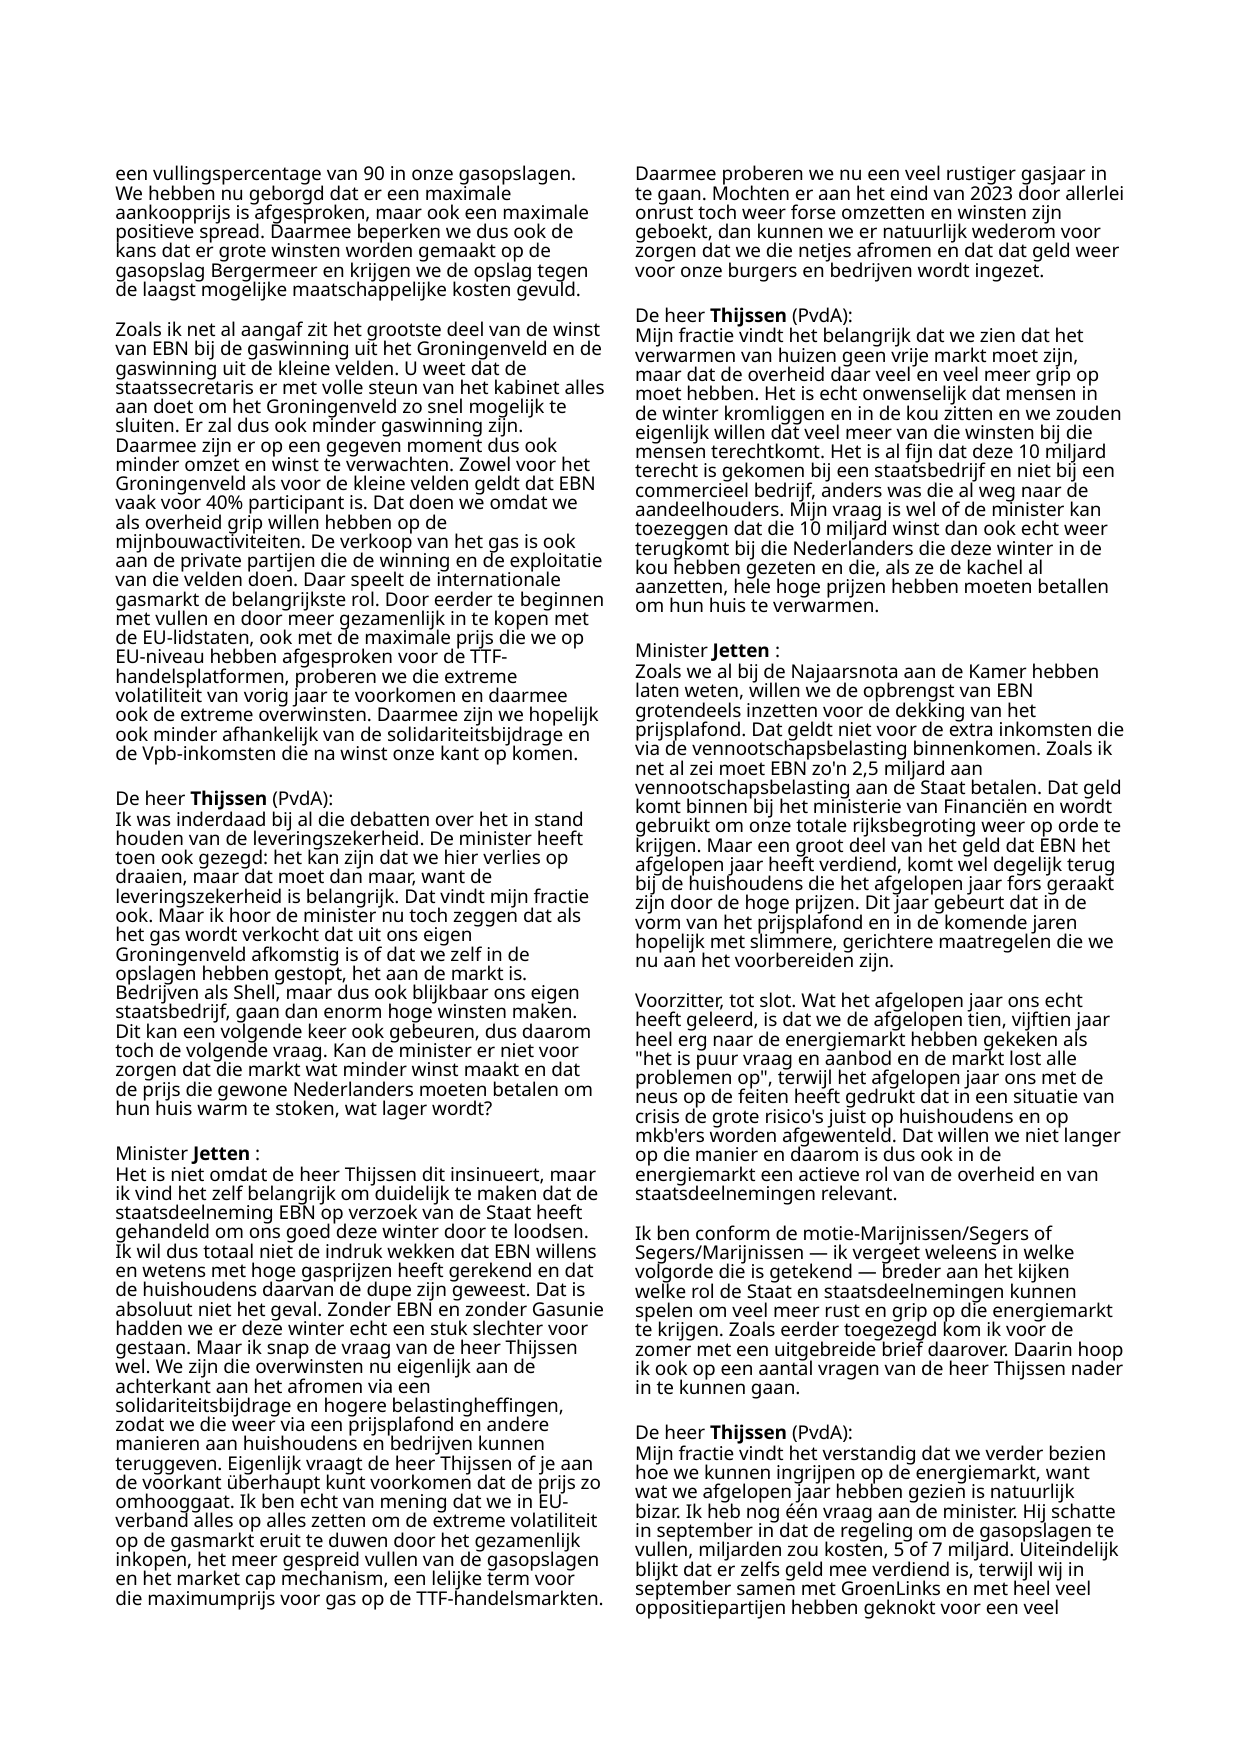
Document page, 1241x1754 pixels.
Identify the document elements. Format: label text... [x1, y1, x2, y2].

text De heer Thijssen (PvdA): [635, 1419, 1125, 1445]
text De heer Thijssen (PvdA): [635, 302, 1125, 327]
text Mijn fractie vindt het verstandig dat we verder bezien hoe we kunnen ingrijpen op de energiemarkt, want wat we afgelopen jaar hebben gezien is natuurlijk bizar. Ik heb nog één vraag aan de minister. Hij schatte in september in dat de regeling om de gasopslagen te vullen, miljarden zou kosten, 5 of 7 miljard. Uiteindelijk blijkt dat er zelfs geld mee verdiend is, terwijl wij in september samen met GroenLinks en met heel veel oppositiepartijen hebben geknokt voor een veel [635, 1445, 1125, 1618]
text Daarmee proberen we nu een veel rustiger gasjaar in te gaan. Mochten er aan het eind van 2023 door allerlei onrust toch weer forse omzetten en winsten zijn geboekt, dan kunnen we er natuurlijk wederom voor zorgen dat we die netjes afromen en dat dat geld weer voor onze burgers en bedrijven wordt ingezet. [635, 165, 1125, 281]
text Ik ben conform de motie-Marijnissen/Segers of Segers/Marijnissen — ik vergeet weleens in welke volgorde die is getekend — breder aan het kijken welke rol de Staat en staatsdeelnemingen kunnen spelen om veel meer rust en grip op die energiemarkt te krijgen. Zoals eerder toegezegd kom ik voor de zomer met een uitgebreide brief daarover. Daarin hoop ik ook op een aantal vragen van de heer Thijssen nader in te kunnen gaan. [635, 1225, 1125, 1398]
text Mijn fractie vindt het belangrijk dat we zien dat het verwarmen van huizen geen vrije markt moet zijn, maar dat de overheid daar veel en veel meer grip op moet hebben. Het is echt onwenselijk dat mensen in de winter kromliggen en in de kou zitten en we zouden eigenlijk willen dat veel meer van die winsten bij die mensen terechtkomt. Het is al fijn dat deze 10 miljard terecht is gekomen bij een staatsbedrijf en niet bij een commercieel bedrijf, anders was die al weg naar de aandeelhouders. Mijn vraag is wel of de minister kan toezeggen dat die 10 miljard winst dan ook echt weer terugkomt bij die Nederlanders die deze winter in de kou hebben gezeten en die, als ze de kachel al aanzetten, hele hoge prijzen hebben moeten betallen om hun huis te verwarmen. [635, 327, 1125, 617]
text Voorzitter, tot slot. Wat het afgelopen jaar ons echt heeft geleerd, is dat we de afgelopen tien, vijftien jaar heel erg naar de energiemarkt hebben gekeken als "het is puur vraag en aanbod en de markt lost alle problemen op", terwijl het afgelopen jaar ons met de neus op de feiten heeft gedrukt dat in een situatie van crisis de grote risico's juist op huishoudens en op mkb'ers worden afgewenteld. Dat willen we niet langer op die manier en daarom is dus ook in de energiemarkt een actieve rol van de overheid en van staatsdeelnemingen relevant. [635, 992, 1125, 1204]
text Ik was inderdaad bij al die debatten over het in stand houden van de leveringszekerheid. De minister heeft toen ook gezegd: het kan zijn dat we hier verlies op draaien, maar dat moet dan maar, want de leveringszekerheid is belangrijk. Dat vindt mijn fractie ook. Maar ik hoor de minister nu toch zeggen dat als het gas wordt verkocht dat uit ons eigen Groningenveld afkomstig is of dat we zelf in de opslagen hebben gestopt, het aan de markt is. Bedrijven als Shell, maar dus ook blijkbaar ons eigen staatsbedrijf, gaan dan enorm hoge winsten maken. Dit kan een volgende keer ook gebeuren, dus daarom toch de volgende vraag. Kan de minister er niet voor zorgen dat die markt wat minder winst maakt en dat de prijs die gewone Nederlanders moeten betalen om hun huis warm te stoken, wat lager wordt? [115, 811, 605, 1119]
text Zoals we al bij de Najaarsnota aan de Kamer hebben laten weten, willen we de opbrengst van EBN grotendeels inzetten voor de dekking van het prijsplafond. Dat geldt niet voor de extra inkomsten die via de vennootschapsbelasting binnenkomen. Zoals ik net al zei moet EBN zo'n 2,5 miljard aan vennootschapsbelasting aan de Staat betalen. Dat geld komt binnen bij het ministerie van Financiën en wordt gebruikt om onze totale rijksbegroting weer op orde te krijgen. Maar een groot deel van het geld dat EBN het afgelopen jaar heeft verdiend, komt wel degelijk terug bij de huishoudens die het afgelopen jaar fors geraakt zijn door de hoge prijzen. Dit jaar gebeurt dat in de vorm van het prijsplafond en in de komende jaren hopelijk met slimmere, gerichtere maatregelen die we nu aan het voorbereiden zijn. [635, 663, 1125, 971]
text Minister Jetten : [115, 1140, 605, 1166]
text een vullingspercentage van 90 in onze gasopslagen. We hebben nu geborgd dat er een maximale aankoopprijs is afgesproken, maar ook een maximale positieve spread. Daarmee beperken we dus ook de kans dat er grote winsten worden gemaakt op de gasopslag Bergermeer en krijgen we de opslag tegen de laagst mogelijke maatschappelijke kosten gevuld. [115, 165, 605, 300]
text Het is niet omdat de heer Thijssen dit insinueert, maar ik vind het zelf belangrijk om duidelijk te maken dat de staatsdeelneming EBN op verzoek van de Staat heeft gehandeld om ons goed deze winter door te loodsen. Ik wil dus totaal niet de indruk wekken dat EBN willens en wetens met hoge gasprijzen heeft gerekend en dat de huishoudens daarvan de dupe zijn geweest. Dat is absoluut niet het geval. Zonder EBN en zonder Gasunie hadden we er deze winter echt een stuk slechter voor gestaan. Maar ik snap de vraag van de heer Thijssen wel. We zijn die overwinsten nu eigenlijk aan de achterkant aan het afromen via een solidariteitsbijdrage en hogere belastingheffingen, zodat we die weer via een prijsplafond en andere manieren aan huishoudens en bedrijven kunnen teruggeven. Eigenlijk vraagt de heer Thijssen of je aan de voorkant überhaupt kunt voorkomen dat de prijs zo omhooggaat. Ik ben echt van mening dat we in EU-verband alles op alles zetten om de extreme volatiliteit op de gasmarkt eruit te duwen door het gezamenlijk inkopen, het meer gespreid vullen van de gasopslagen en het market cap mechanism, een lelijke term voor die maximumprijs voor gas op de TTF-handelsmarkten. [115, 1166, 605, 1609]
text Minister Jetten : [635, 637, 1125, 663]
text De heer Thijssen (PvdA): [115, 785, 605, 811]
text Zoals ik net al aangaf zit het grootste deel van de winst van EBN bij de gaswinning uit het Groningenveld en de gaswinning uit de kleine velden. U weet dat de staatssecretaris er met volle steun van het kabinet alles aan doet om het Groningenveld zo snel mogelijk te sluiten. Er zal dus ook minder gaswinning zijn. Daarmee zijn er op een gegeven moment dus ook minder omzet en winst te verwachten. Zowel voor het Groningenveld als voor de kleine velden geldt dat EBN vaak voor 40% participant is. Dat doen we omdat we als overheid grip willen hebben op de mijnbouwactiviteiten. De verkoop van het gas is ook aan de private partijen die de winning en de exploitatie van die velden doen. Daar speelt de internationale gasmarkt de belangrijkste rol. Door eerder te beginnen met vullen en door meer gezamenlijk in te kopen met de EU-lidstaten, ook met de maximale prijs die we op EU-niveau hebben afgesproken voor de TTF-handelsplatformen, proberen we die extreme volatiliteit van vorig jaar te voorkomen en daarmee ook de extreme overwinsten. Daarmee zijn we hopelijk ook minder afhankelijk van de solidariteitsbijdrage en de Vpb-inkomsten die na winst onze kant op komen. [115, 321, 605, 764]
